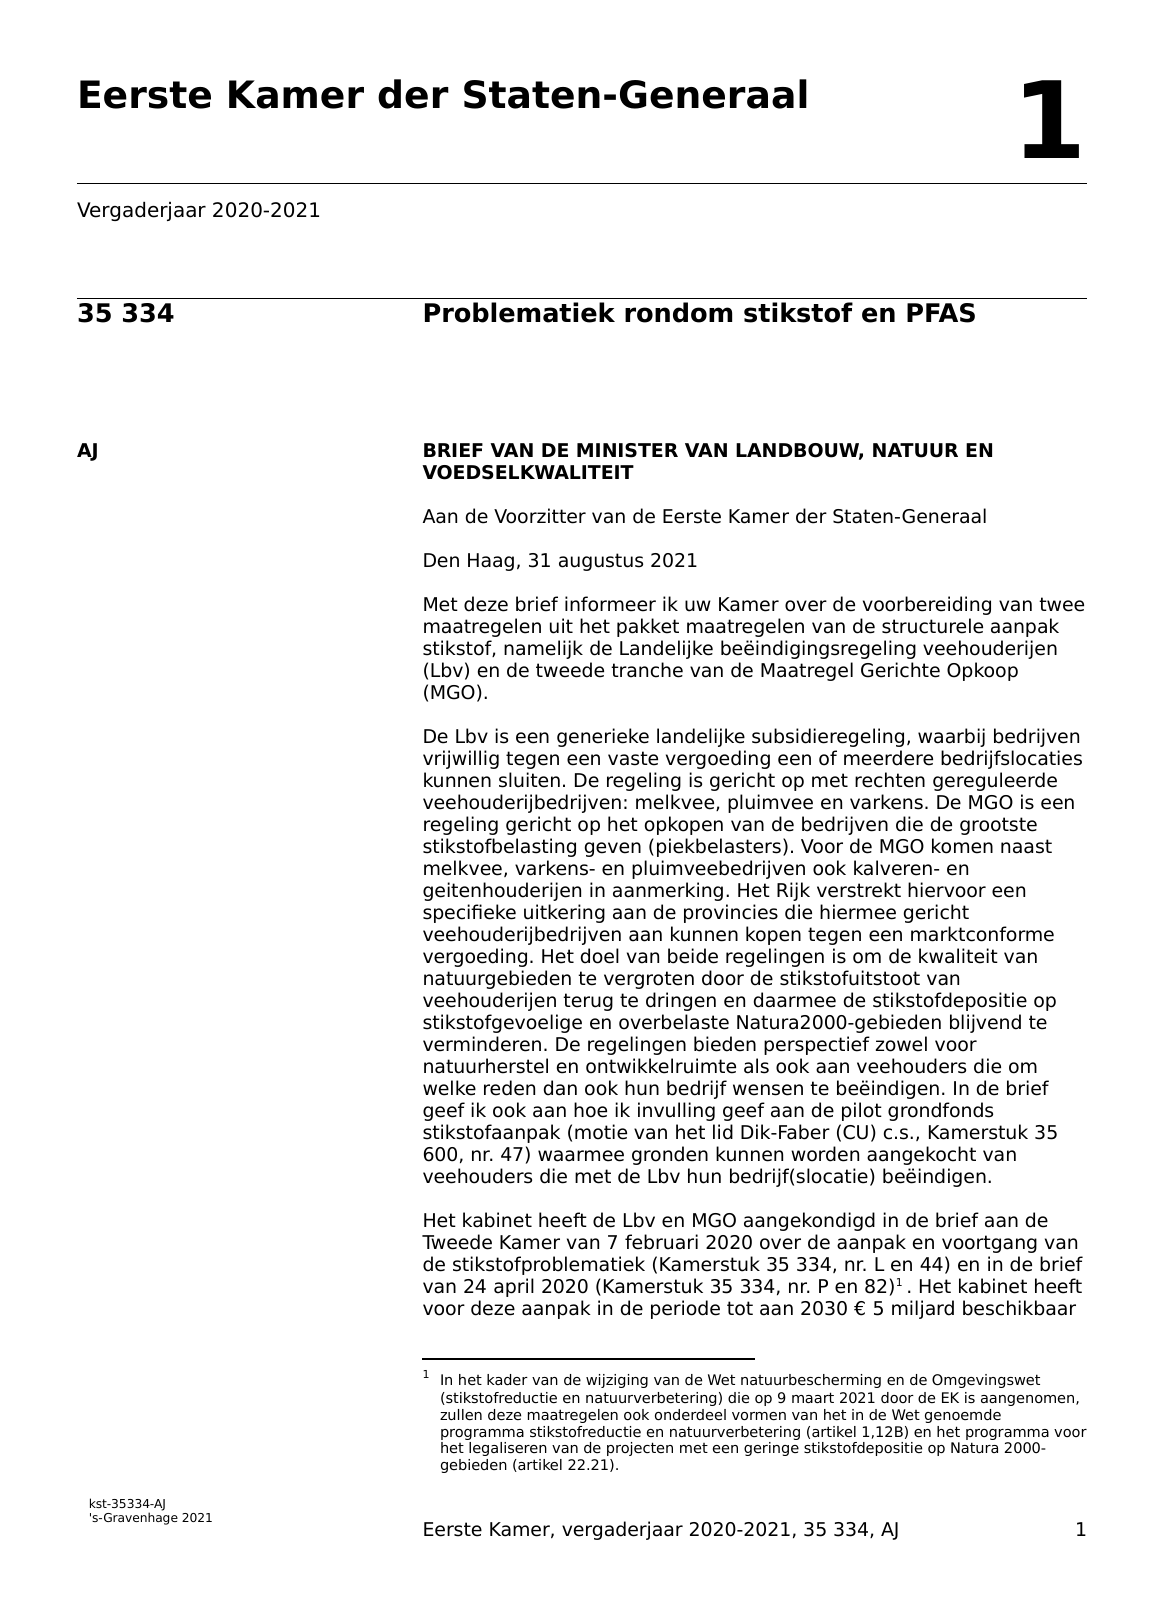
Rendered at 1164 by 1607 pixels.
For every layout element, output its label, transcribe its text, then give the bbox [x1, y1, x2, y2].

text Met deze brief informeer ik uw Kamer over de voorbereiding van twee maatregelen uit het pakket maatregelen van de structurele aanpak stikstof, namelijk de Landelijke beëindigingsregeling veehouderijen (Lbv) en de tweede tranche van de Maatregel Gerichte Opkoop (MGO). [422, 594, 1087, 704]
table_header 1 [886, 59, 1087, 183]
table_cell Vergaderjaar 2020-2021 [77, 184, 1087, 298]
text In het kader van de wijziging van de Wet natuurbescherming en de Omgevingswet (stikstofreductie en natuurverbetering) die op 9 maart 2021 door de EK is aangenomen, zullen deze maatregelen ook onderdeel vormen van het in de Wet genoemde programma stikstofreductie en natuurverbetering (artikel 1,12B) en het programma voor het legaliseren van de projecten met een geringe stikstofdepositie op Natura 2000-gebieden (artikel 22.21). [422, 1368, 1087, 1474]
text Het kabinet heeft de Lbv en MGO aangekondigd in de brief aan de Tweede Kamer van 7 februari 2020 over de aanpak en voortgang van de stikstofproblematiek (Kamerstuk 35 334, nr. L en 44) en in de brief van 24 april 2020 (Kamerstuk 35 334, nr. P en 82). Het kabinet heeft voor deze aanpak in de periode tot aan 2030 € 5 miljard beschikbaar [422, 1210, 1087, 1320]
text kst-35334-AJ [88, 1497, 323, 1511]
text 's-Gravenhage 2021 [88, 1511, 323, 1525]
subtitle AJ BRIEF VAN DE MINISTER VAN LANDBOUW, NATUUR EN VOEDSELKWALITEIT [77, 440, 1087, 484]
table_header Eerste Kamer der Staten-Generaal [77, 59, 886, 183]
text Aan de Voorzitter van de Eerste Kamer der Staten-Generaal [422, 506, 1087, 528]
subtitle 35 334 Problematiek rondom stikstof en PFAS [77, 299, 1087, 329]
text Den Haag, 31 augustus 2021 [422, 550, 1087, 572]
text De Lbv is een generieke landelijke subsidieregeling, waarbij bedrijven vrijwillig tegen een vaste vergoeding een of meerdere bedrijfslocaties kunnen sluiten. De regeling is gericht op met rechten gereguleerde veehouderijbedrijven: melkvee, pluimvee en varkens. De MGO is een regeling gericht op het opkopen van de bedrijven die de grootste stikstofbelasting geven (piekbelasters). Voor de MGO komen naast melkvee, varkens- en pluimveebedrijven ook kalveren- en geitenhouderijen in aanmerking. Het Rijk verstrekt hiervoor een specifieke uitkering aan de provincies die hiermee gericht veehouderijbedrijven aan kunnen kopen tegen een marktconforme vergoeding. Het doel van beide regelingen is om de kwaliteit van natuurgebieden te vergroten door de stikstofuitstoot van veehouderijen terug te dringen en daarmee de stikstofdepositie op stikstofgevoelige en overbelaste Natura2000-gebieden blijvend te verminderen. De regelingen bieden perspectief zowel voor natuurherstel en ontwikkelruimte als ook aan veehouders die om welke reden dan ook hun bedrijf wensen te beëindigen. In de brief geef ik ook aan hoe ik invulling geef aan de pilot grondfonds stikstofaanpak (motie van het lid Dik-Faber (CU) c.s., Kamerstuk 35 600, nr. 47) waarmee gronden kunnen worden aangekocht van veehouders die met de Lbv hun bedrijf(slocatie) beëindigen. [422, 726, 1087, 1188]
